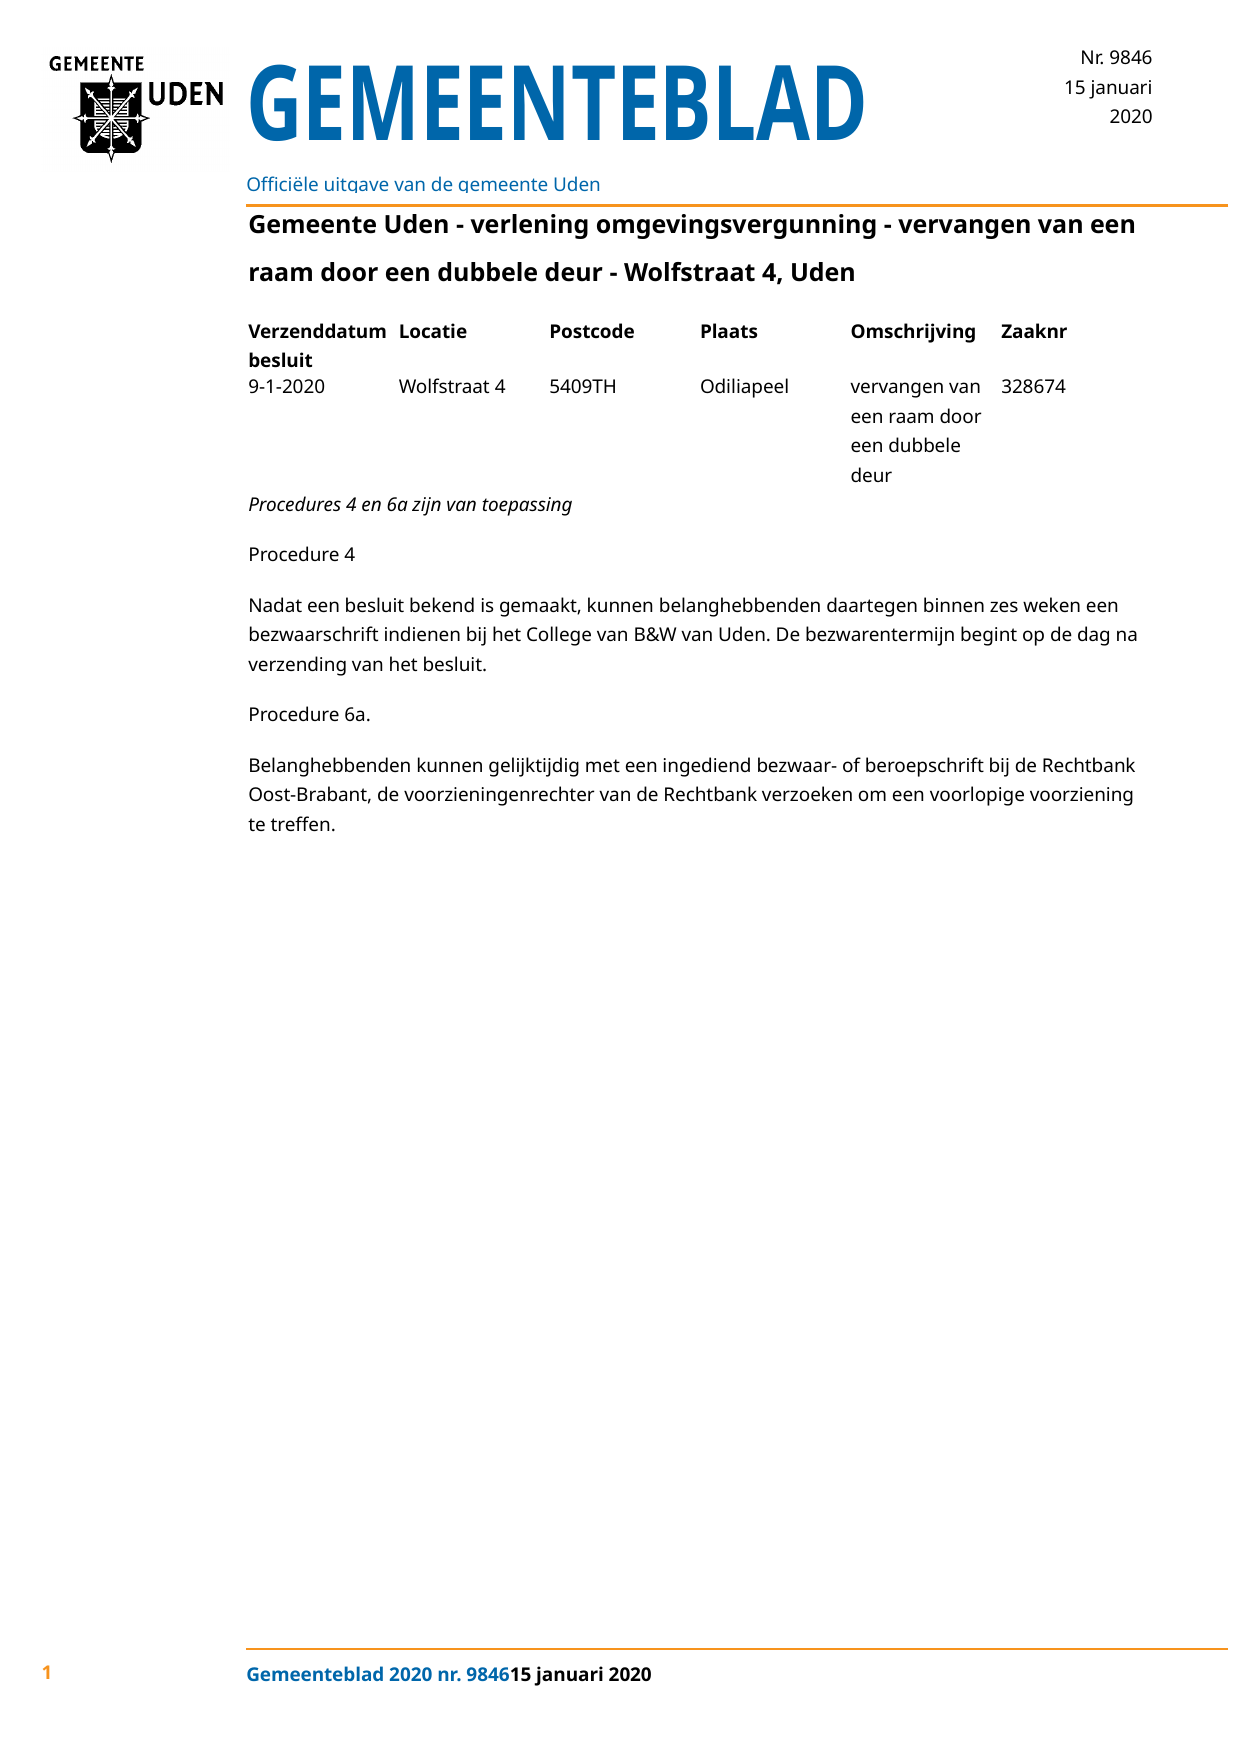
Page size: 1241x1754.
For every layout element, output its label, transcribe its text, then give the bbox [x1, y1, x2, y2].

table_header Verzenddatum besluit [248, 318, 398, 373]
table_cell Wolfstraat 4 [399, 373, 549, 488]
text Gemeente Uden - verlening omgevingsvergunning - vervangen van een raam door een dubbele deur - Wolfstraat 4, Uden [248, 207, 1152, 288]
text Procedure 6a. [248, 701, 1152, 727]
text Procedure 4 [248, 541, 1152, 567]
table_cell 328674 [1001, 373, 1152, 488]
table_cell Odiliapeel [700, 373, 850, 488]
table_header Omschrijving [850, 318, 1001, 373]
table_cell 9-1-2020 [248, 373, 398, 488]
table_header Plaats [700, 318, 850, 373]
table_header Postcode [549, 318, 700, 373]
text Procedures 4 en 6a zijn van toepassing [248, 491, 1152, 517]
table_header Zaaknr [1001, 318, 1152, 373]
table_cell vervangen van een raam door een dubbele deur [850, 373, 1001, 488]
text Belanghebbenden kunnen gelijktijdig met een ingediend bezwaar- of beroepschrift bij de Rechtbank Oost-Brabant, de voorzieningenrechter van de Rechtbank verzoeken om een voorlopige voorziening te treffen. [248, 752, 1152, 837]
table_header Locatie [399, 318, 549, 373]
table_cell 5409TH [549, 373, 700, 488]
picture [41, 47, 231, 172]
text Nadat een besluit bekend is gemaakt, kunnen belanghebbenden daartegen binnen zes weken een bezwaarschrift indienen bij het College van B&W van Uden. De bezwarentermijn begint op de dag na verzending van het besluit. [248, 592, 1152, 677]
